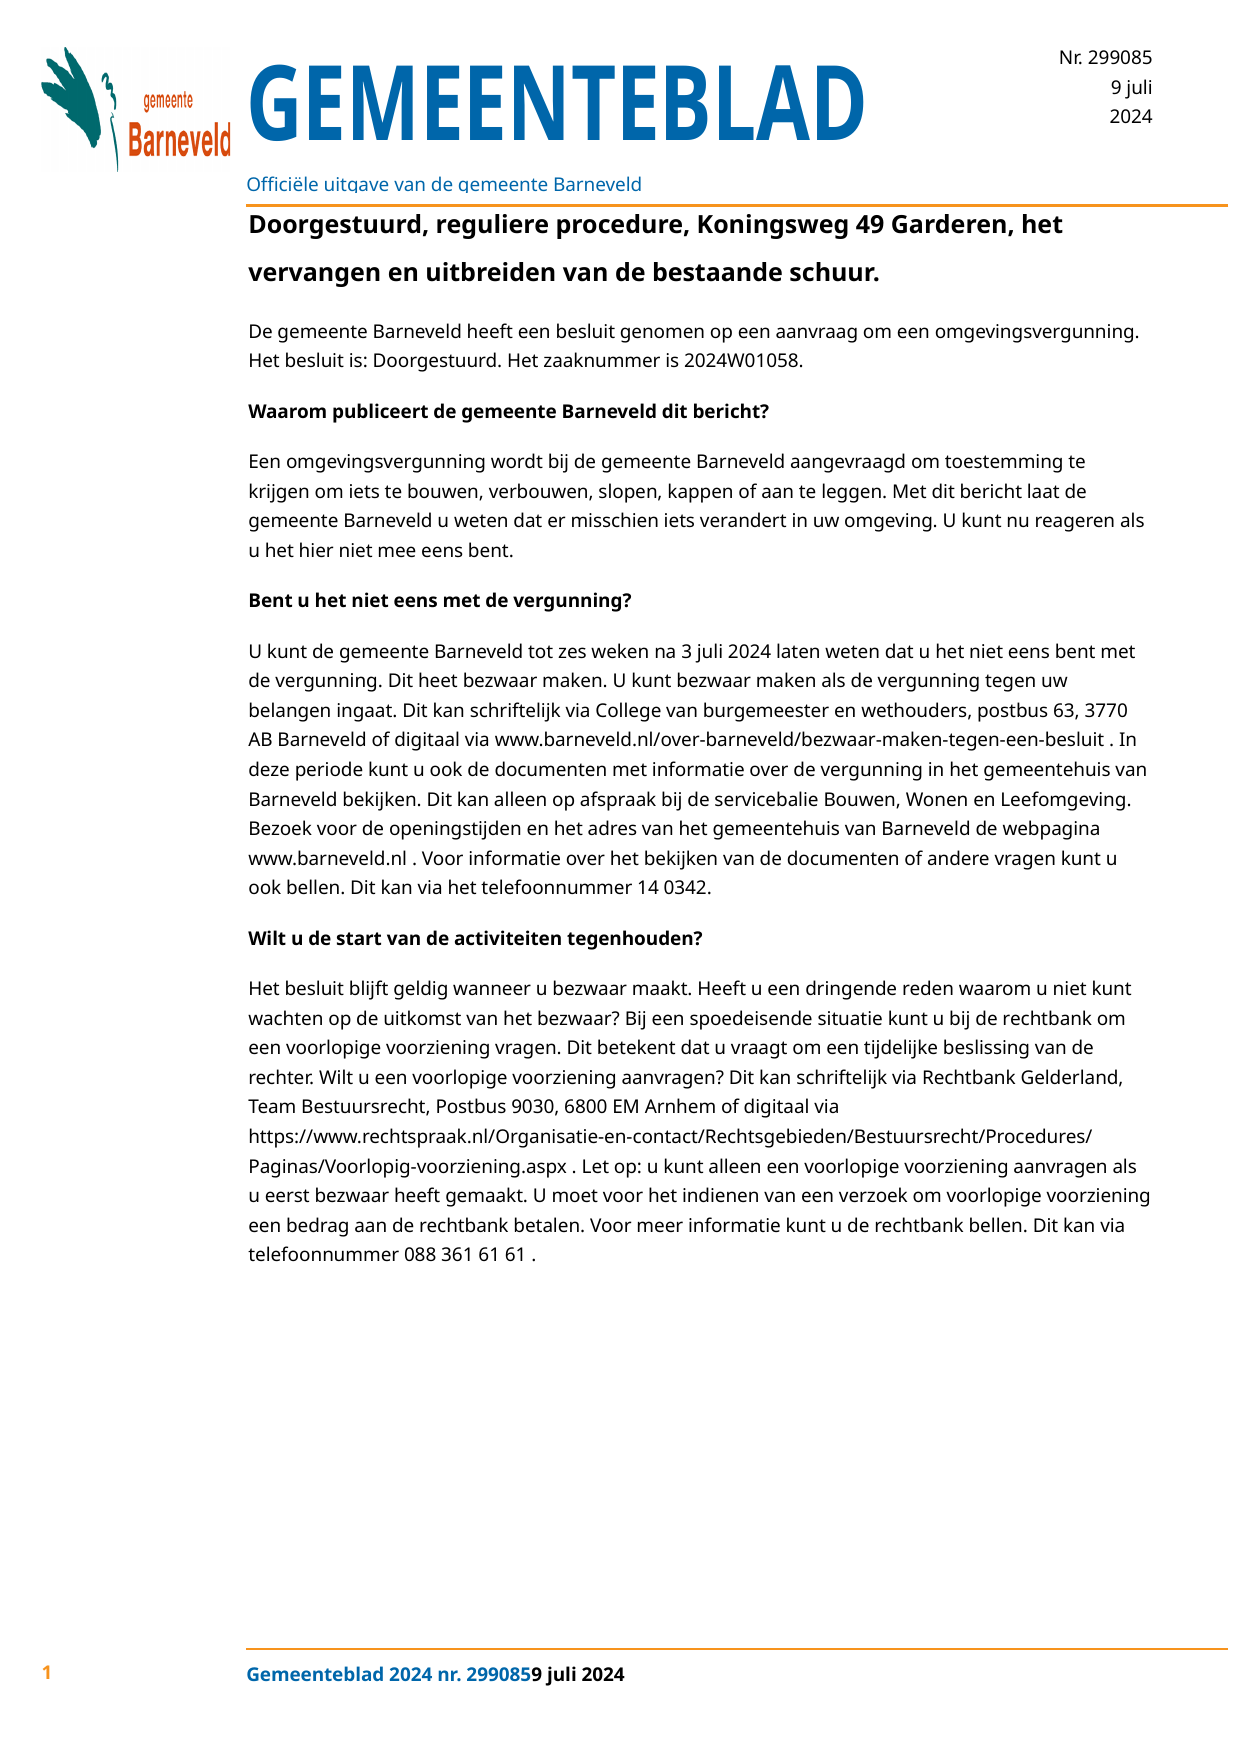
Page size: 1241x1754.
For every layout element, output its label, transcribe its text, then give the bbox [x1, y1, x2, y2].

text Het besluit blijft geldig wanneer u bezwaar maakt. Heeft u een dringende reden waarom u niet kunt wachten op de uitkomst van het bezwaar? Bij een spoedeisende situatie kunt u bij de rechtbank om een voorlopige voorziening vragen. Dit betekent dat u vraagt om een tijdelijke beslissing van de rechter. Wilt u een voorlopige voorziening aanvragen? Dit kan schriftelijk via Rechtbank Gelderland, Team Bestuursrecht, Postbus 9030, 6800 EM Arnhem of digitaal via https://www.rechtspraak.nl/Organisatie-en-contact/Rechtsgebieden/Bestuursrecht/Procedures/Paginas/Voorlopig-voorziening.aspx . Let op: u kunt alleen een voorlopige voorziening aanvragen als u eerst bezwaar heeft gemaakt. U moet voor het indienen van een verzoek om voorlopige voorziening een bedrag aan de rechtbank betalen. Voor meer informatie kunt u de rechtbank bellen. Dit kan via telefoonnummer 088 361 61 61 . [248, 975, 1152, 1267]
text Doorgestuurd, reguliere procedure, Koningsweg 49 Garderen, het vervangen en uitbreiden van de bestaande schuur. [248, 207, 1152, 288]
text Een omgevingsvergunning wordt bij de gemeente Barneveld aangevraagd om toestemming te krijgen om iets te bouwen, verbouwen, slopen, kappen of aan te leggen. Met dit bericht laat de gemeente Barneveld u weten dat er misschien iets verandert in uw omgeving. U kunt nu reageren als u het hier niet mee eens bent. [248, 448, 1152, 563]
text Waarom publiceert de gemeente Barneveld dit bericht? [248, 398, 1152, 424]
text Wilt u de start van de activiteiten tegenhouden? [248, 925, 1152, 951]
text De gemeente Barneveld heeft een besluit genomen op een aanvraag om een omgevingsvergunning. Het besluit is: Doorgestuurd. Het zaaknummer is 2024W01058. [248, 318, 1152, 373]
picture [41, 47, 231, 172]
text Bent u het niet eens met de vergunning? [248, 587, 1152, 613]
text U kunt de gemeente Barneveld tot zes weken na 3 juli 2024 laten weten dat u het niet eens bent met de vergunning. Dit heet bezwaar maken. U kunt bezwaar maken als de vergunning tegen uw belangen ingaat. Dit kan schriftelijk via College van burgemeester en wethouders, postbus 63, 3770 AB Barneveld of digitaal via www.barneveld.nl/over-barneveld/bezwaar-maken-tegen-een-besluit . In deze periode kunt u ook de documenten met informatie over de vergunning in het gemeentehuis van Barneveld bekijken. Dit kan alleen op afspraak bij de servicebalie Bouwen, Wonen en Leefomgeving. Bezoek voor de openingstijden en het adres van het gemeentehuis van Barneveld de webpagina www.barneveld.nl . Voor informatie over het bekijken van de documenten of andere vragen kunt u ook bellen. Dit kan via het telefoonnummer 14 0342. [248, 638, 1152, 900]
